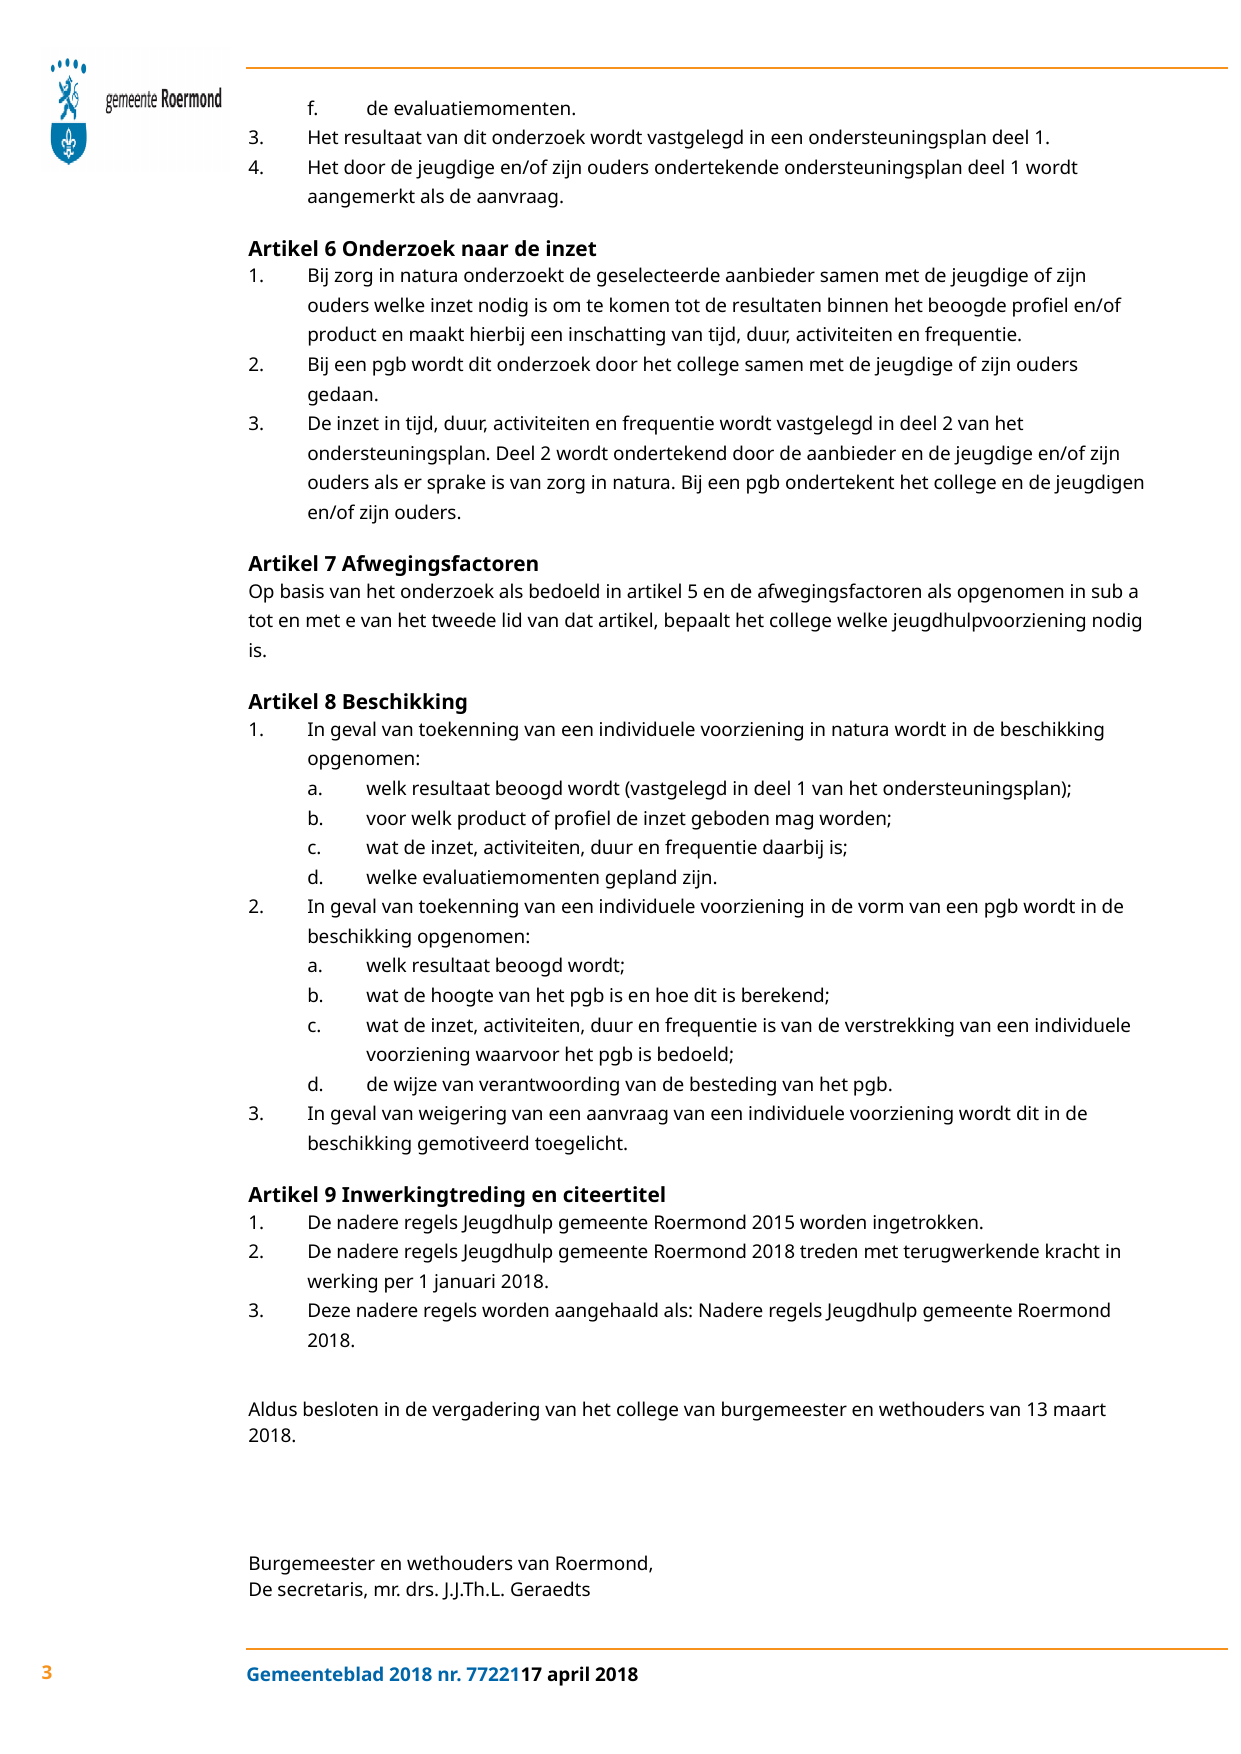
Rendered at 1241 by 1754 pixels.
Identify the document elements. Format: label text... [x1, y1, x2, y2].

list welk resultaat beoogd wordt; [307, 953, 1152, 978]
list Het resultaat van dit onderzoek wordt vastgelegd in een ondersteuningsplan deel 1. [248, 124, 1152, 150]
text Artikel 6 Onderzoek naar de inzet [248, 234, 1152, 262]
list wat de inzet, activiteiten, duur en frequentie daarbij is; [307, 834, 1152, 860]
text Op basis van het onderzoek als bedoeld in artikel 5 en de afwegingsfactoren als opgenomen in sub a tot en met e van het tweede lid van dat artikel, bepaalt het college welke jeugdhulpvoorziening nodig is. [248, 578, 1152, 663]
text Artikel 8 Beschikking [248, 687, 1152, 716]
text Burgemeester en wethouders van Roermond, [248, 1551, 1152, 1576]
list welke evaluatiemomenten gepland zijn. [307, 864, 1152, 889]
text Artikel 7 Afwegingsfactoren [248, 549, 1152, 578]
list wat de inzet, activiteiten, duur en frequentie is van de verstrekking van een individuele voorziening waarvoor het pgb is bedoeld; [307, 1012, 1152, 1067]
list In geval van weigering van een aanvraag van een individuele voorziening wordt dit in de beschikking gemotiveerd toegelicht. [248, 1101, 1152, 1156]
list Deze nadere regels worden aangehaald als: Nadere regels Jeugdhulp gemeente Roermond 2018. [248, 1298, 1152, 1353]
list In geval van toekenning van een individuele voorziening in natura wordt in de beschikking opgenomen: [248, 716, 1152, 771]
list Bij zorg in natura onderzoekt de geselecteerde aanbieder samen met de jeugdige of zijn ouders welke inzet nodig is om te komen tot de resultaten binnen het beoogde profiel en/of product en maakt hierbij een inschatting van tijd, duur, activiteiten en frequentie. [248, 262, 1152, 347]
list de wijze van verantwoording van de besteding van het pgb. [307, 1071, 1152, 1097]
text De secretaris, mr. drs. J.J.Th.L. Geraedts [248, 1576, 1152, 1602]
list Bij een pgb wordt dit onderzoek door het college samen met de jeugdige of zijn ouders gedaan. [248, 351, 1152, 406]
list de evaluatiemomenten. [307, 95, 1152, 121]
list De nadere regels Jeugdhulp gemeente Roermond 2015 worden ingetrokken. [248, 1209, 1152, 1235]
list De nadere regels Jeugdhulp gemeente Roermond 2018 treden met terugwerkende kracht in werking per 1 januari 2018. [248, 1238, 1152, 1294]
list Het door de jeugdige en/of zijn ouders ondertekende ondersteuningsplan deel 1 wordt aangemerkt als de aanvraag. [248, 154, 1152, 209]
list wat de hoogte van het pgb is en hoe dit is berekend; [307, 982, 1152, 1008]
text Artikel 9 Inwerkingtreding en citeertitel [248, 1181, 1152, 1209]
picture [41, 47, 231, 172]
list De inzet in tijd, duur, activiteiten en frequentie wordt vastgelegd in deel 2 van het ondersteuningsplan. Deel 2 wordt ondertekend door de aanbieder en de jeugdige en/of zijn ouders als er sprake is van zorg in natura. Bij een pgb ondertekent het college en de jeugdigen en/of zijn ouders. [248, 410, 1152, 525]
list welk resultaat beoogd wordt (vastgelegd in deel 1 van het ondersteuningsplan); [307, 775, 1152, 801]
list In geval van toekenning van een individuele voorziening in de vorm van een pgb wordt in de beschikking opgenomen: [248, 893, 1152, 949]
text Aldus besloten in de vergadering van het college van burgemeester en wethouders van 13 maart 2018. [248, 1396, 1152, 1448]
list voor welk product of profiel de inzet geboden mag worden; [307, 805, 1152, 830]
